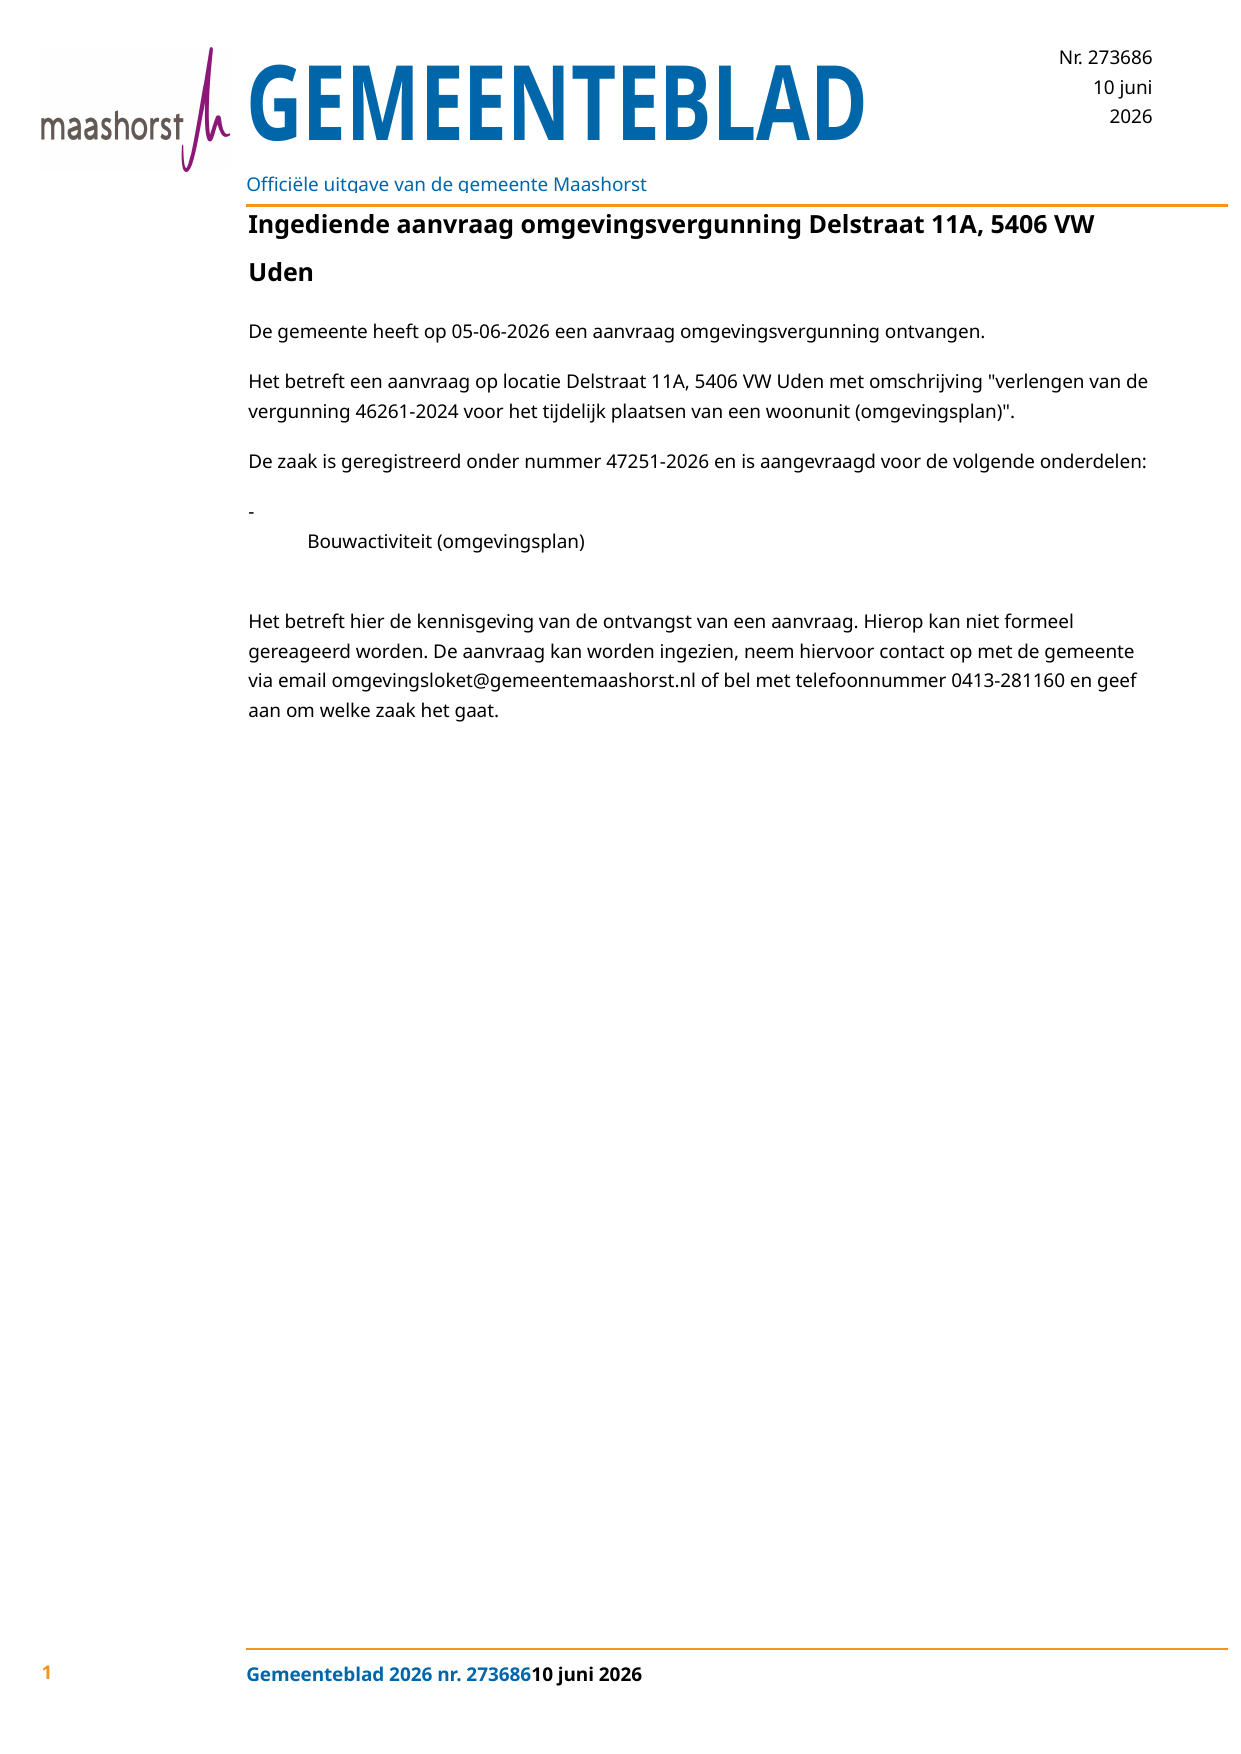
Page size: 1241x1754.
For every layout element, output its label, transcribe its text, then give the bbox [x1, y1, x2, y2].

text Het betreft hier de kennisgeving van de ontvangst van een aanvraag. Hierop kan niet formeel gereageerd worden. De aanvraag kan worden ingezien, neem hiervoor contact op met de gemeente via email omgevingsloket@gemeentemaashorst.nl of bel met telefoonnummer 0413-281160 en geef aan om welke zaak het gaat. [248, 608, 1152, 723]
text De zaak is geregistreerd onder nummer 47251-2026 en is aangevraagd voor de volgende onderdelen: [248, 448, 1152, 474]
text Ingediende aanvraag omgevingsvergunning Delstraat 11A, 5406 VW Uden [248, 207, 1152, 288]
text Het betreft een aanvraag op locatie Delstraat 11A, 5406 VW Uden met omschrijving "verlengen van de vergunning 46261-2024 voor het tijdelijk plaatsen van een woonunit (omgevingsplan)". [248, 368, 1152, 424]
list Bouwactiviteit (omgevingsplan) [248, 528, 1152, 554]
text De gemeente heeft op 05-06-2026 een aanvraag omgevingsvergunning ontvangen. [248, 318, 1152, 344]
picture [41, 47, 231, 172]
